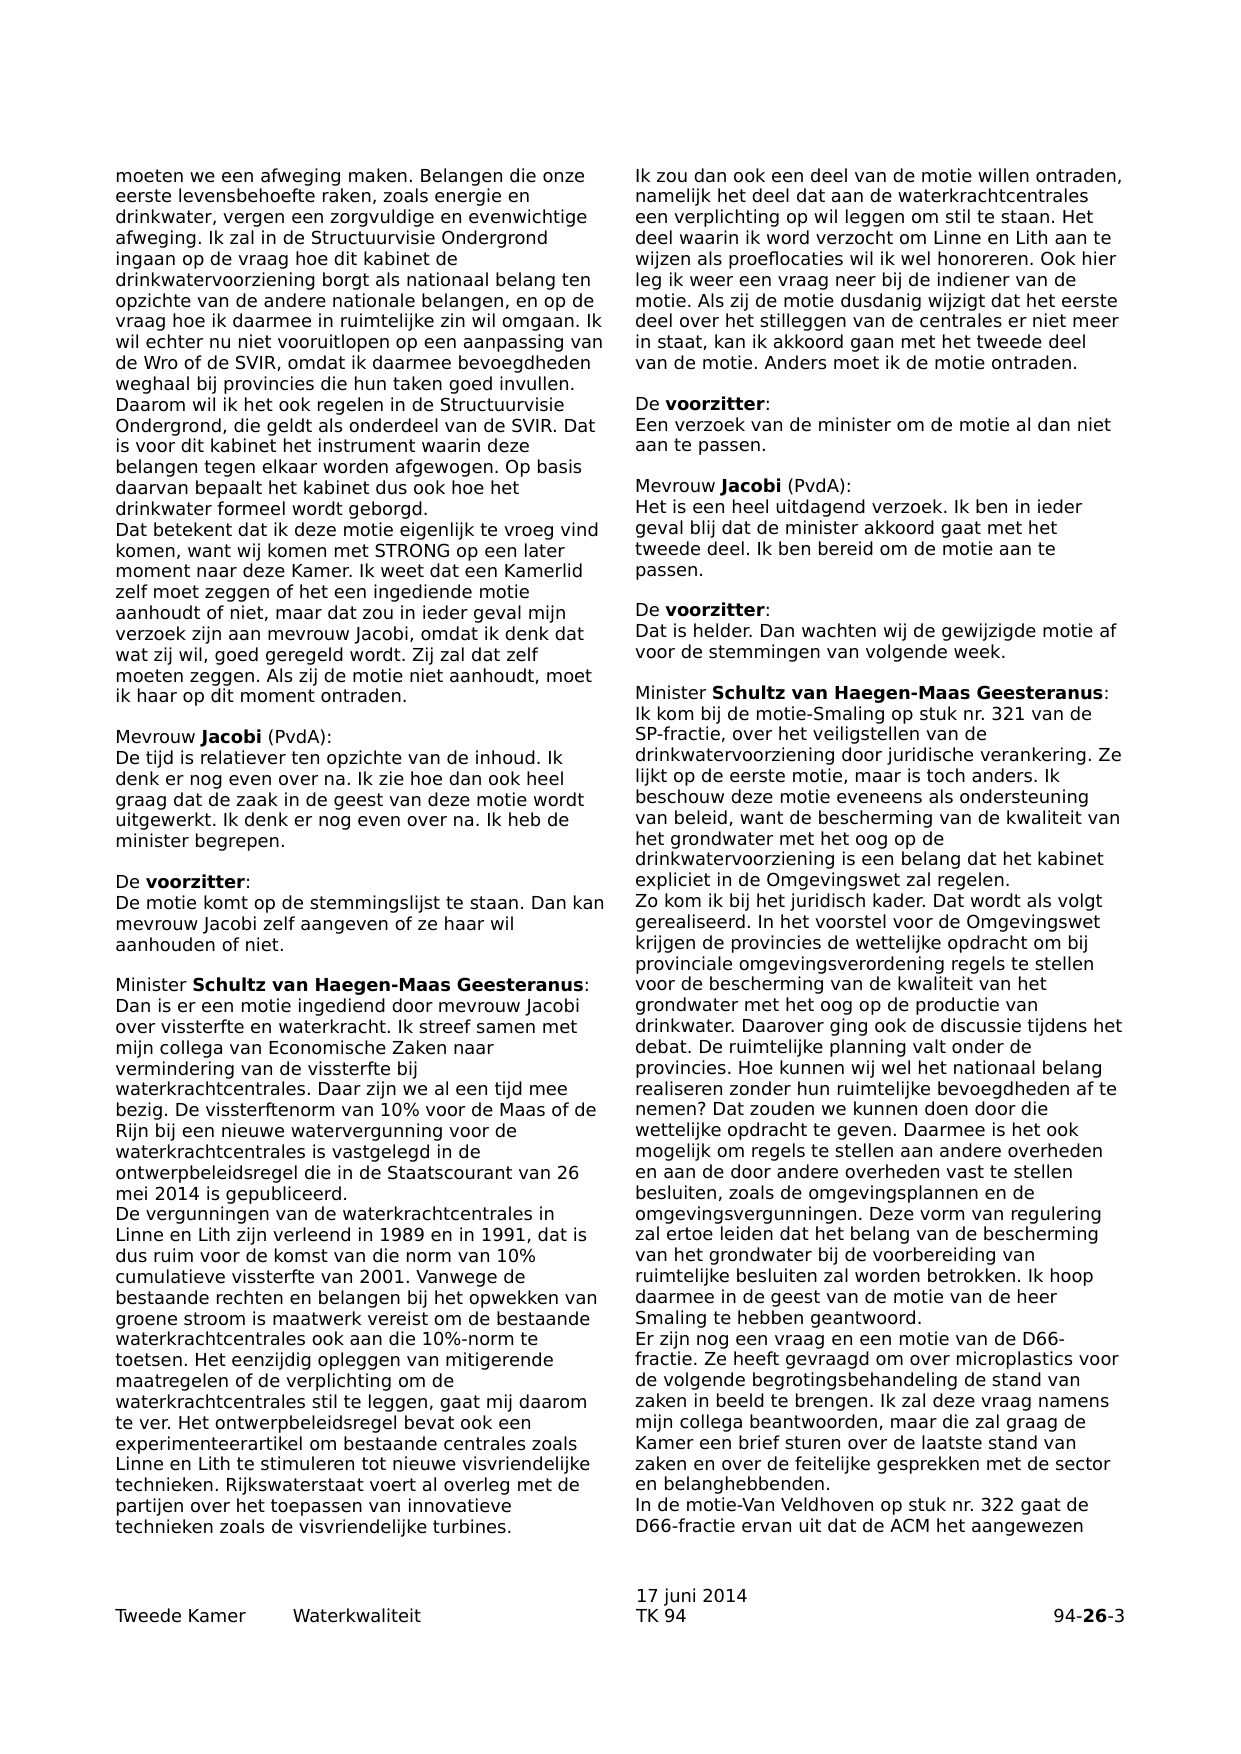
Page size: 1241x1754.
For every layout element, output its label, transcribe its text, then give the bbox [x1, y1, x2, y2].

text Mevrouw Jacobi (PvdA): [635, 476, 1125, 497]
text De voorzitter: [635, 394, 1125, 414]
text In de motie-Van Veldhoven op stuk nr. 322 gaat de D66-fractie ervan uit dat de ACM het aangewezen [635, 1495, 1125, 1537]
text De motie komt op de stemmingslijst te staan. Dan kan mevrouw Jacobi zelf aangeven of ze haar wil aanhouden of niet. [115, 893, 605, 955]
text Dat is helder. Dan wachten wij de gewijzigde motie af voor de stemmingen van volgende week. [635, 621, 1125, 662]
text De voorzitter: [635, 600, 1125, 621]
text Minister Schultz van Haegen-Maas Geesteranus: [115, 975, 605, 996]
text De vergunningen van de waterkrachtcentrales in Linne en Lith zijn verleend in 1989 en in 1991, dat is dus ruim voor de komst van die norm van 10% cumulatieve vissterfte van 2001. Vanwege de bestaande rechten en belangen bij het opwekken van groene stroom is maatwerk vereist om de bestaande waterkrachtcentrales ook aan die 10%-norm te toetsen. Het eenzijdig opleggen van mitigerende maatregelen of de verplichting om de waterkrachtcentrales stil te leggen, gaat mij daarom te ver. Het ontwerpbeleidsregel bevat ook een experimenteerartikel om bestaande centrales zoals Linne en Lith te stimuleren tot nieuwe visvriendelijke technieken. Rijkswaterstaat voert al overleg met de partijen over het toepassen van innovatieve technieken zoals de visvriendelijke turbines. [115, 1204, 605, 1537]
text De tijd is relatiever ten opzichte van de inhoud. Ik denk er nog even over na. Ik zie hoe dan ook heel graag dat de zaak in de geest van deze motie wordt uitgewerkt. Ik denk er nog even over na. Ik heb de minister begrepen. [115, 748, 605, 852]
text moeten we een afweging maken. Belangen die onze eerste levensbehoefte raken, zoals energie en drinkwater, vergen een zorgvuldige en evenwichtige afweging. Ik zal in de Structuurvisie Ondergrond ingaan op de vraag hoe dit kabinet de drinkwatervoorziening borgt als nationaal belang ten opzichte van de andere nationale belangen, en op de vraag hoe ik daarmee in ruimtelijke zin wil omgaan. Ik wil echter nu niet vooruitlopen op een aanpassing van de Wro of de SVIR, omdat ik daarmee bevoegdheden weghaal bij provincies die hun taken goed invullen. Daarom wil ik het ook regelen in de Structuurvisie Ondergrond, die geldt als onderdeel van de SVIR. Dat is voor dit kabinet het instrument waarin deze belangen tegen elkaar worden afgewogen. Op basis daarvan bepaalt het kabinet dus ook hoe het drinkwater formeel wordt geborgd. [115, 165, 605, 519]
text De voorzitter: [115, 872, 605, 893]
text Zo kom ik bij het juridisch kader. Dat wordt als volgt gerealiseerd. In het voorstel voor de Omgevingswet krijgen de provincies de wettelijke opdracht om bij provinciale omgevingsverordening regels te stellen voor de bescherming van de kwaliteit van het grondwater met het oog op de productie van drinkwater. Daarover ging ook de discussie tijdens het debat. De ruimtelijke planning valt onder de provincies. Hoe kunnen wij wel het nationaal belang realiseren zonder hun ruimtelijke bevoegdheden af te nemen? Dat zouden we kunnen doen door die wettelijke opdracht te geven. Daarmee is het ook mogelijk om regels te stellen aan andere overheden en aan de door andere overheden vast te stellen besluiten, zoals de omgevingsplannen en de omgevingsvergunningen. Deze vorm van regulering zal ertoe leiden dat het belang van de bescherming van het grondwater bij de voorbereiding van ruimtelijke besluiten zal worden betrokken. Ik hoop daarmee in de geest van de motie van de heer Smaling te hebben geantwoord. [635, 891, 1125, 1328]
text Het is een heel uitdagend verzoek. Ik ben in ieder geval blij dat de minister akkoord gaat met het tweede deel. Ik ben bereid om de motie aan te passen. [635, 497, 1125, 580]
text Mevrouw Jacobi (PvdA): [115, 727, 605, 748]
text Dat betekent dat ik deze motie eigenlijk te vroeg vind komen, want wij komen met STRONG op een later moment naar deze Kamer. Ik weet dat een Kamerlid zelf moet zeggen of het een ingediende motie aanhoudt of niet, maar dat zou in ieder geval mijn verzoek zijn aan mevrouw Jacobi, omdat ik denk dat wat zij wil, goed geregeld wordt. Zij zal dat zelf moeten zeggen. Als zij de motie niet aanhoudt, moet ik haar op dit moment ontraden. [115, 519, 605, 707]
text Ik zou dan ook een deel van de motie willen ontraden, namelijk het deel dat aan de waterkrachtcentrales een verplichting op wil leggen om stil te staan. Het deel waarin ik word verzocht om Linne en Lith aan te wijzen als proeflocaties wil ik wel honoreren. Ook hier leg ik weer een vraag neer bij de indiener van de motie. Als zij de motie dusdanig wijzigt dat het eerste deel over het stilleggen van de centrales er niet meer in staat, kan ik akkoord gaan met het tweede deel van de motie. Anders moet ik de motie ontraden. [635, 165, 1125, 374]
text Minister Schultz van Haegen-Maas Geesteranus: [635, 682, 1125, 703]
text Een verzoek van de minister om de motie al dan niet aan te passen. [635, 414, 1125, 456]
text Ik kom bij de motie-Smaling op stuk nr. 321 van de SP-fractie, over het veiligstellen van de drinkwatervoorziening door juridische verankering. Ze lijkt op de eerste motie, maar is toch anders. Ik beschouw deze motie eveneens als ondersteuning van beleid, want de bescherming van de kwaliteit van het grondwater met het oog op de drinkwatervoorziening is een belang dat het kabinet expliciet in de Omgevingswet zal regelen. [635, 703, 1125, 891]
text Dan is er een motie ingediend door mevrouw Jacobi over vissterfte en waterkracht. Ik streef samen met mijn collega van Economische Zaken naar vermindering van de vissterfte bij waterkrachtcentrales. Daar zijn we al een tijd mee bezig. De vissterftenorm van 10% voor de Maas of de Rijn bij een nieuwe watervergunning voor de waterkrachtcentrales is vastgelegd in de ontwerpbeleidsregel die in de Staatscourant van 26 mei 2014 is gepubliceerd. [115, 996, 605, 1204]
text Er zijn nog een vraag en een motie van de D66-fractie. Ze heeft gevraagd om over microplastics voor de volgende begrotingsbehandeling de stand van zaken in beeld te brengen. Ik zal deze vraag namens mijn collega beantwoorden, maar die zal graag de Kamer een brief sturen over de laatste stand van zaken en over de feitelijke gesprekken met de sector en belanghebbenden. [635, 1328, 1125, 1495]
